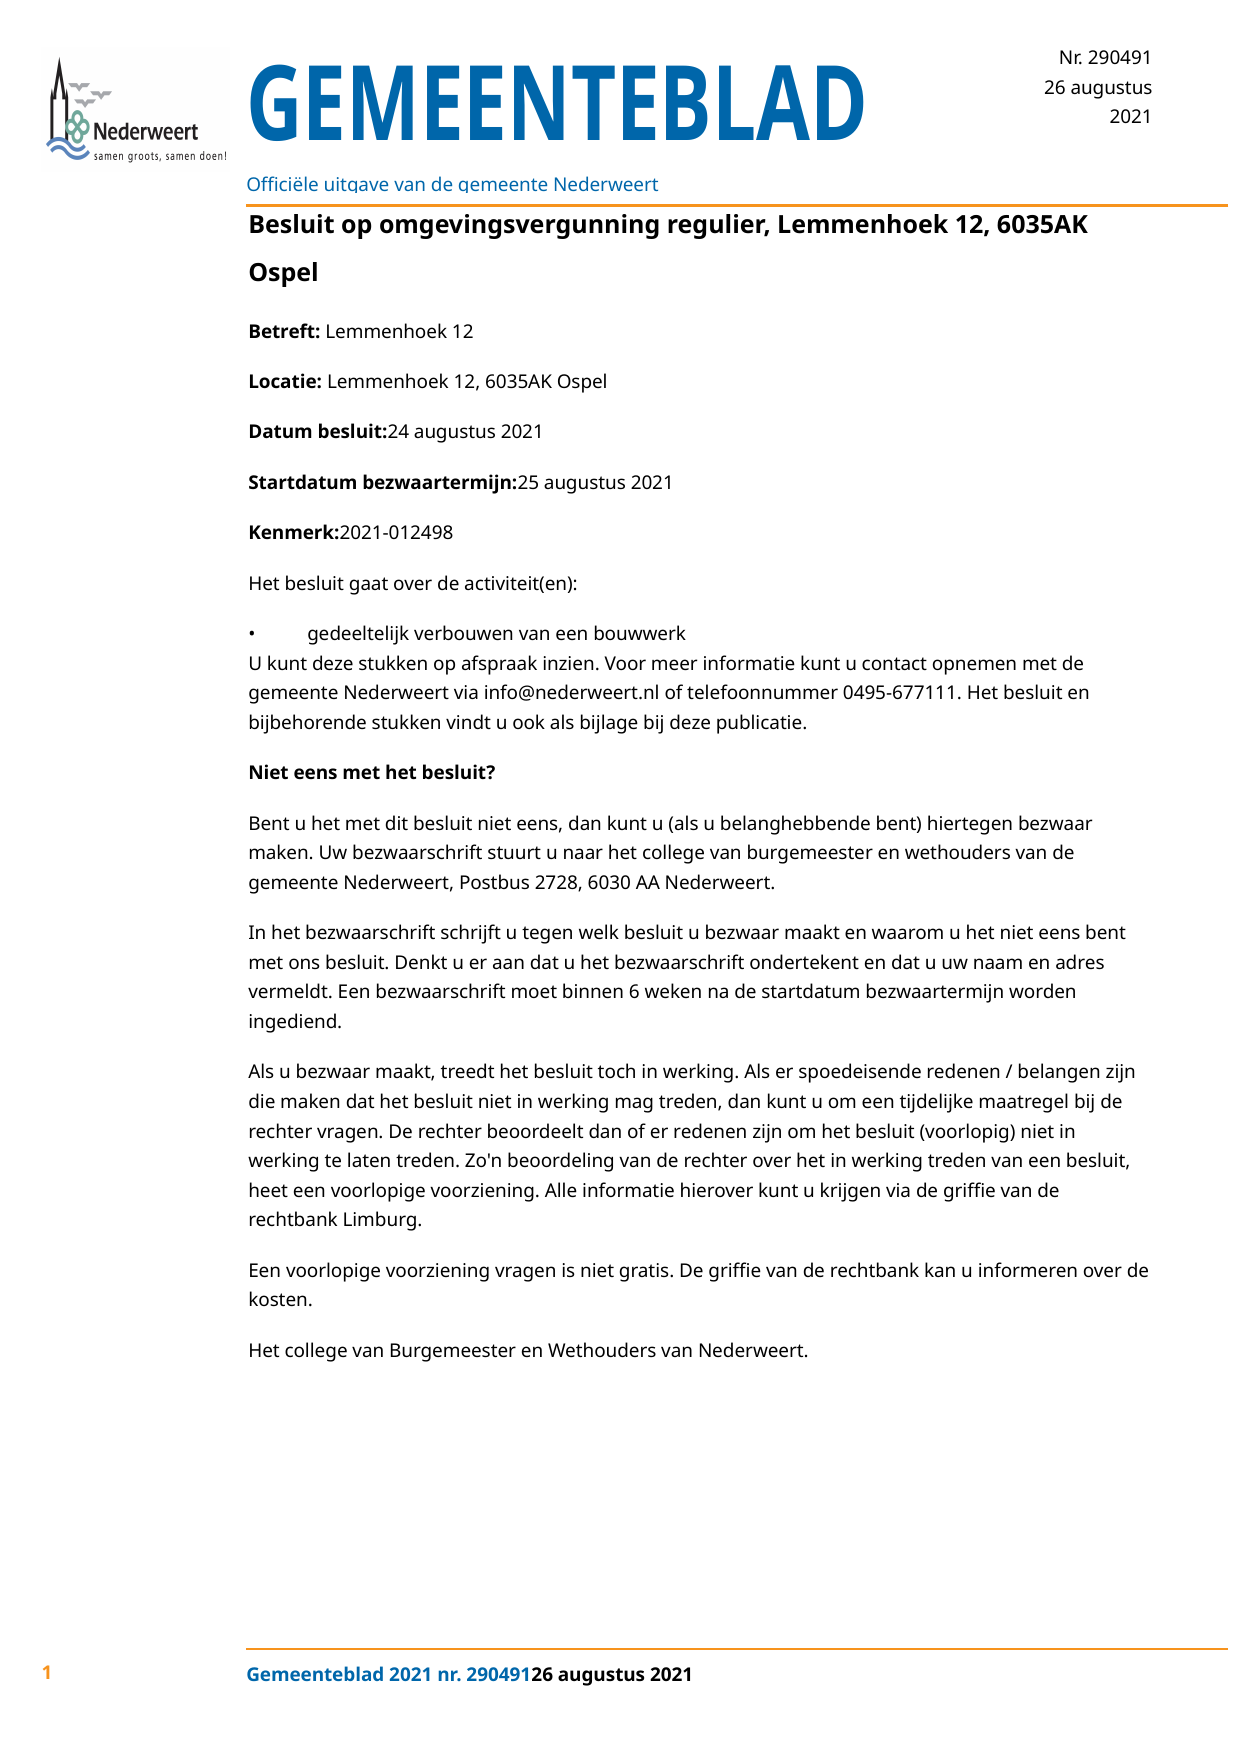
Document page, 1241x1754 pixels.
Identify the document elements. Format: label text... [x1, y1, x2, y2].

text Startdatum bezwaartermijn:25 augustus 2021 [248, 469, 1152, 495]
text Bent u het met dit besluit niet eens, dan kunt u (als u belanghebbende bent) hiertegen bezwaar maken. Uw bezwaarschrift stuurt u naar het college van burgemeester en wethouders van de gemeente Nederweert, Postbus 2728, 6030 AA Nederweert. [248, 810, 1152, 895]
text Niet eens met het besluit? [248, 759, 1152, 785]
text Kenmerk:2021-012498 [248, 519, 1152, 545]
text Een voorlopige voorziening vragen is niet gratis. De griffie van de rechtbank kan u informeren over de kosten. [248, 1257, 1152, 1312]
text Als u bezwaar maakt, treedt het besluit toch in werking. Als er spoedeisende redenen / belangen zijn die maken dat het besluit niet in werking mag treden, dan kunt u om een tijdelijke maatregel bij de rechter vragen. De rechter beoordeelt dan of er redenen zijn om het besluit (voorlopig) niet in werking te laten treden. Zo'n beoordeling van de rechter over het in werking treden van een besluit, heet een voorlopige voorziening. Alle informatie hierover kunt u krijgen via de griffie van de rechtbank Limburg. [248, 1059, 1152, 1232]
text Het besluit gaat over de activiteit(en): [248, 570, 1152, 596]
text Besluit op omgevingsvergunning regulier, Lemmenhoek 12, 6035AK Ospel [248, 207, 1152, 288]
text U kunt deze stukken op afspraak inzien. Voor meer informatie kunt u contact opnemen met de gemeente Nederweert via info@nederweert.nl of telefoonnummer 0495-677111. Het besluit en bijbehorende stukken vindt u ook als bijlage bij deze publicatie. [248, 650, 1152, 735]
text Locatie: Lemmenhoek 12, 6035AK Ospel [248, 368, 1152, 394]
text In het bezwaarschrift schrijft u tegen welk besluit u bezwaar maakt en waarom u het niet eens bent met ons besluit. Denkt u er aan dat u het bezwaarschrift ondertekent en dat u uw naam en adres vermeldt. Een bezwaarschrift moet binnen 6 weken na de startdatum bezwaartermijn worden ingediend. [248, 919, 1152, 1034]
picture [41, 47, 231, 172]
text Betreft: Lemmenhoek 12 [248, 318, 1152, 344]
text Datum besluit:24 augustus 2021 [248, 419, 1152, 444]
list gedeeltelijk verbouwen van een bouwwerk [248, 620, 1152, 646]
text Het college van Burgemeester en Wethouders van Nederweert. [248, 1337, 1152, 1363]
